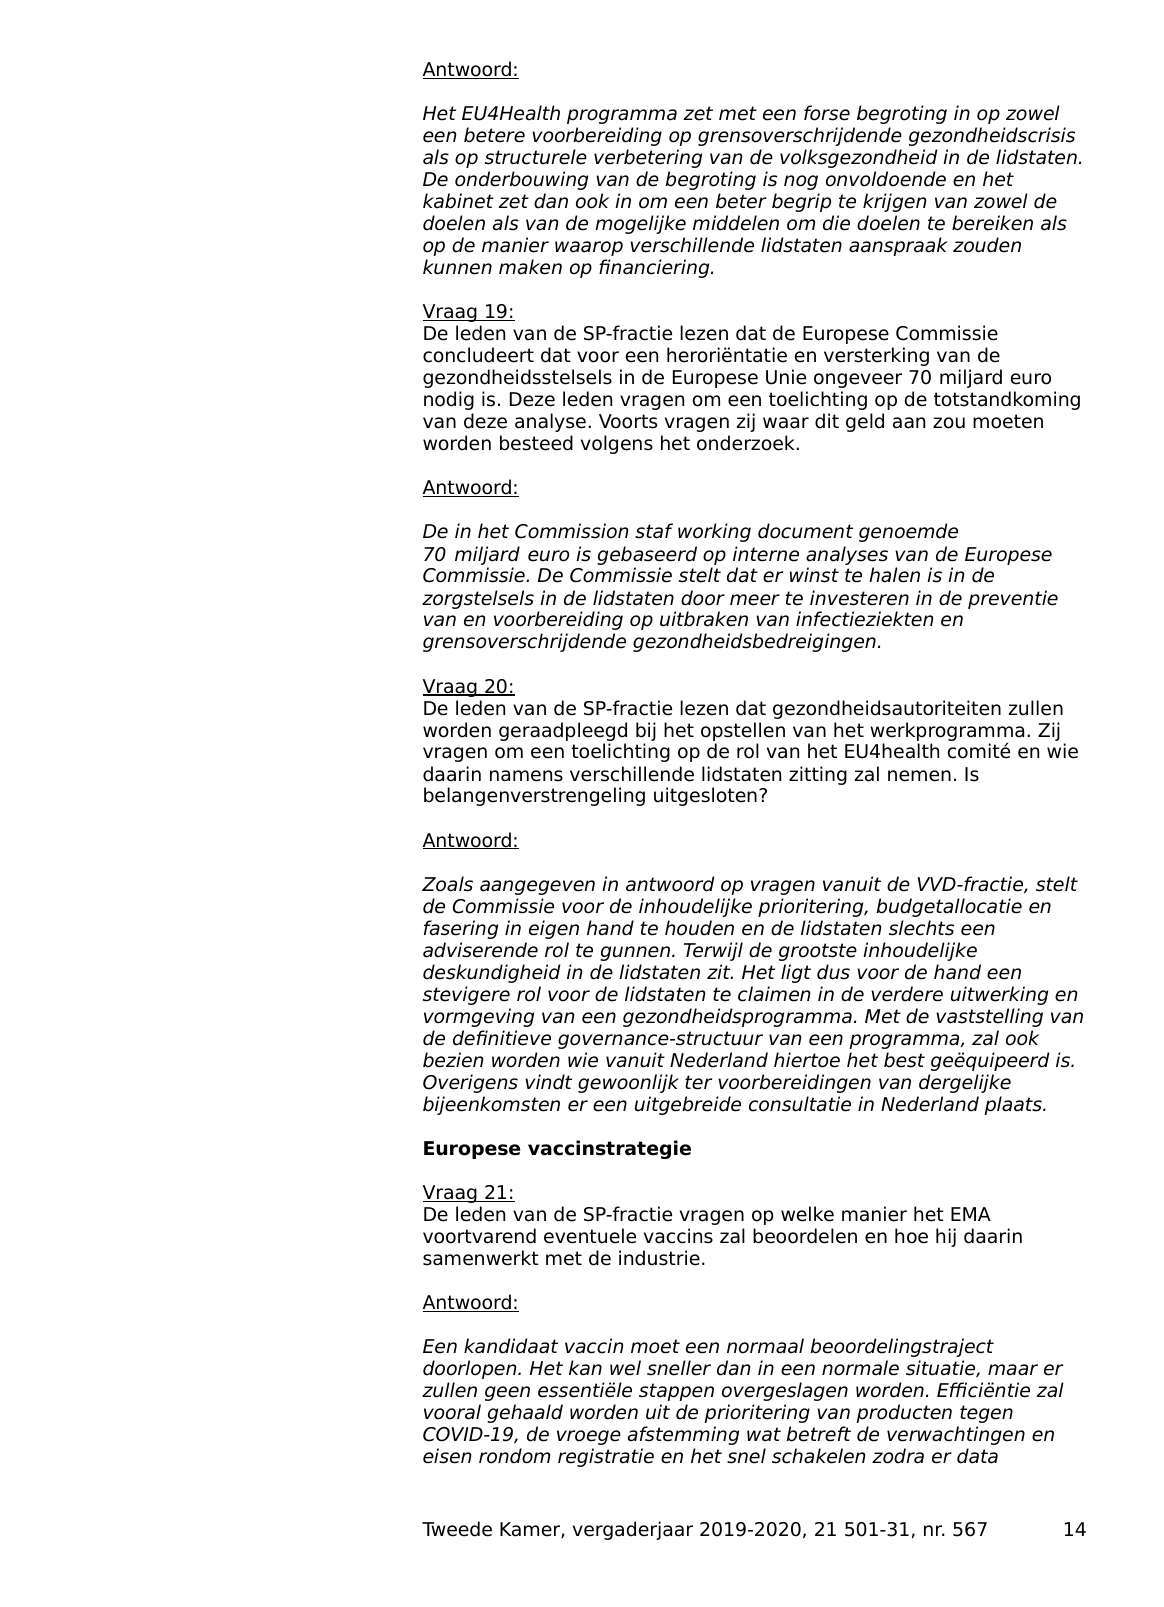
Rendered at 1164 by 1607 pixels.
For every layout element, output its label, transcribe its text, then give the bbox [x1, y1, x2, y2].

subtitle Antwoord: [422, 477, 1087, 499]
text Het EU4Health programma zet met een forse begroting in op zowel een betere voorbereiding op grensoverschrijdende gezondheidscrisis als op structurele verbetering van de volksgezondheid in de lidstaten. De onderbouwing van de begroting is nog onvoldoende en het kabinet zet dan ook in om een beter begrip te krijgen van zowel de doelen als van de mogelijke middelen om die doelen te bereiken als op de manier waarop verschillende lidstaten aanspraak zouden kunnen maken op financiering. [422, 103, 1087, 279]
text De leden van de SP-fractie lezen dat gezondheidsautoriteiten zullen worden geraadpleegd bij het opstellen van het werkprogramma. Zij vragen om een toelichting op de rol van het EU4health comité en wie daarin namens verschillende lidstaten zitting zal nemen. Is belangenverstrengeling uitgesloten? [422, 697, 1087, 807]
text De in het Commission staf working document genoemde 70 miljard euro is gebaseerd op interne analyses van de Europese Commissie. De Commissie stelt dat er winst te halen is in de zorgstelsels in de lidstaten door meer te investeren in de preventie van en voorbereiding op uitbraken van infectieziekten en grensoverschrijdende gezondheidsbedreigingen. [422, 521, 1087, 653]
subtitle Europese vaccinstrategie [422, 1138, 1087, 1160]
text De leden van de SP-fractie vragen op welke manier het EMA voortvarend eventuele vaccins zal beoordelen en hoe hij daarin samenwerkt met de industrie. [422, 1204, 1087, 1270]
subtitle Antwoord: [422, 59, 1087, 81]
subtitle Antwoord: [422, 1292, 1087, 1314]
subtitle Vraag 21: [422, 1182, 1087, 1204]
text De leden van de SP-fractie lezen dat de Europese Commissie concludeert dat voor een heroriëntatie en versterking van de gezondheidsstelsels in de Europese Unie ongeveer 70 miljard euro nodig is. Deze leden vragen om een toelichting op de totstandkoming van deze analyse. Voorts vragen zij waar dit geld aan zou moeten worden besteed volgens het onderzoek. [422, 323, 1087, 455]
subtitle Antwoord: [422, 829, 1087, 852]
subtitle Vraag 19: [422, 301, 1087, 323]
text Een kandidaat vaccin moet een normaal beoordelingstraject doorlopen. Het kan wel sneller dan in een normale situatie, maar er zullen geen essentiële stappen overgeslagen worden. Efficiëntie zal vooral gehaald worden uit de prioritering van producten tegen COVID-19, de vroege afstemming wat betreft de verwachtingen en eisen rondom registratie en het snel schakelen zodra er data [422, 1336, 1087, 1468]
text Zoals aangegeven in antwoord op vragen vanuit de VVD-fractie, stelt de Commissie voor de inhoudelijke prioritering, budgetallocatie en fasering in eigen hand te houden en de lidstaten slechts een adviserende rol te gunnen. Terwijl de grootste inhoudelijke deskundigheid in de lidstaten zit. Het ligt dus voor de hand een stevigere rol voor de lidstaten te claimen in de verdere uitwerking en vormgeving van een gezondheidsprogramma. Met de vaststelling van de definitieve governance-structuur van een programma, zal ook bezien worden wie vanuit Nederland hiertoe het best geëquipeerd is. Overigens vindt gewoonlijk ter voorbereidingen van dergelijke bijeenkomsten er een uitgebreide consultatie in Nederland plaats. [422, 874, 1087, 1116]
subtitle Vraag 20: [422, 676, 1087, 697]
